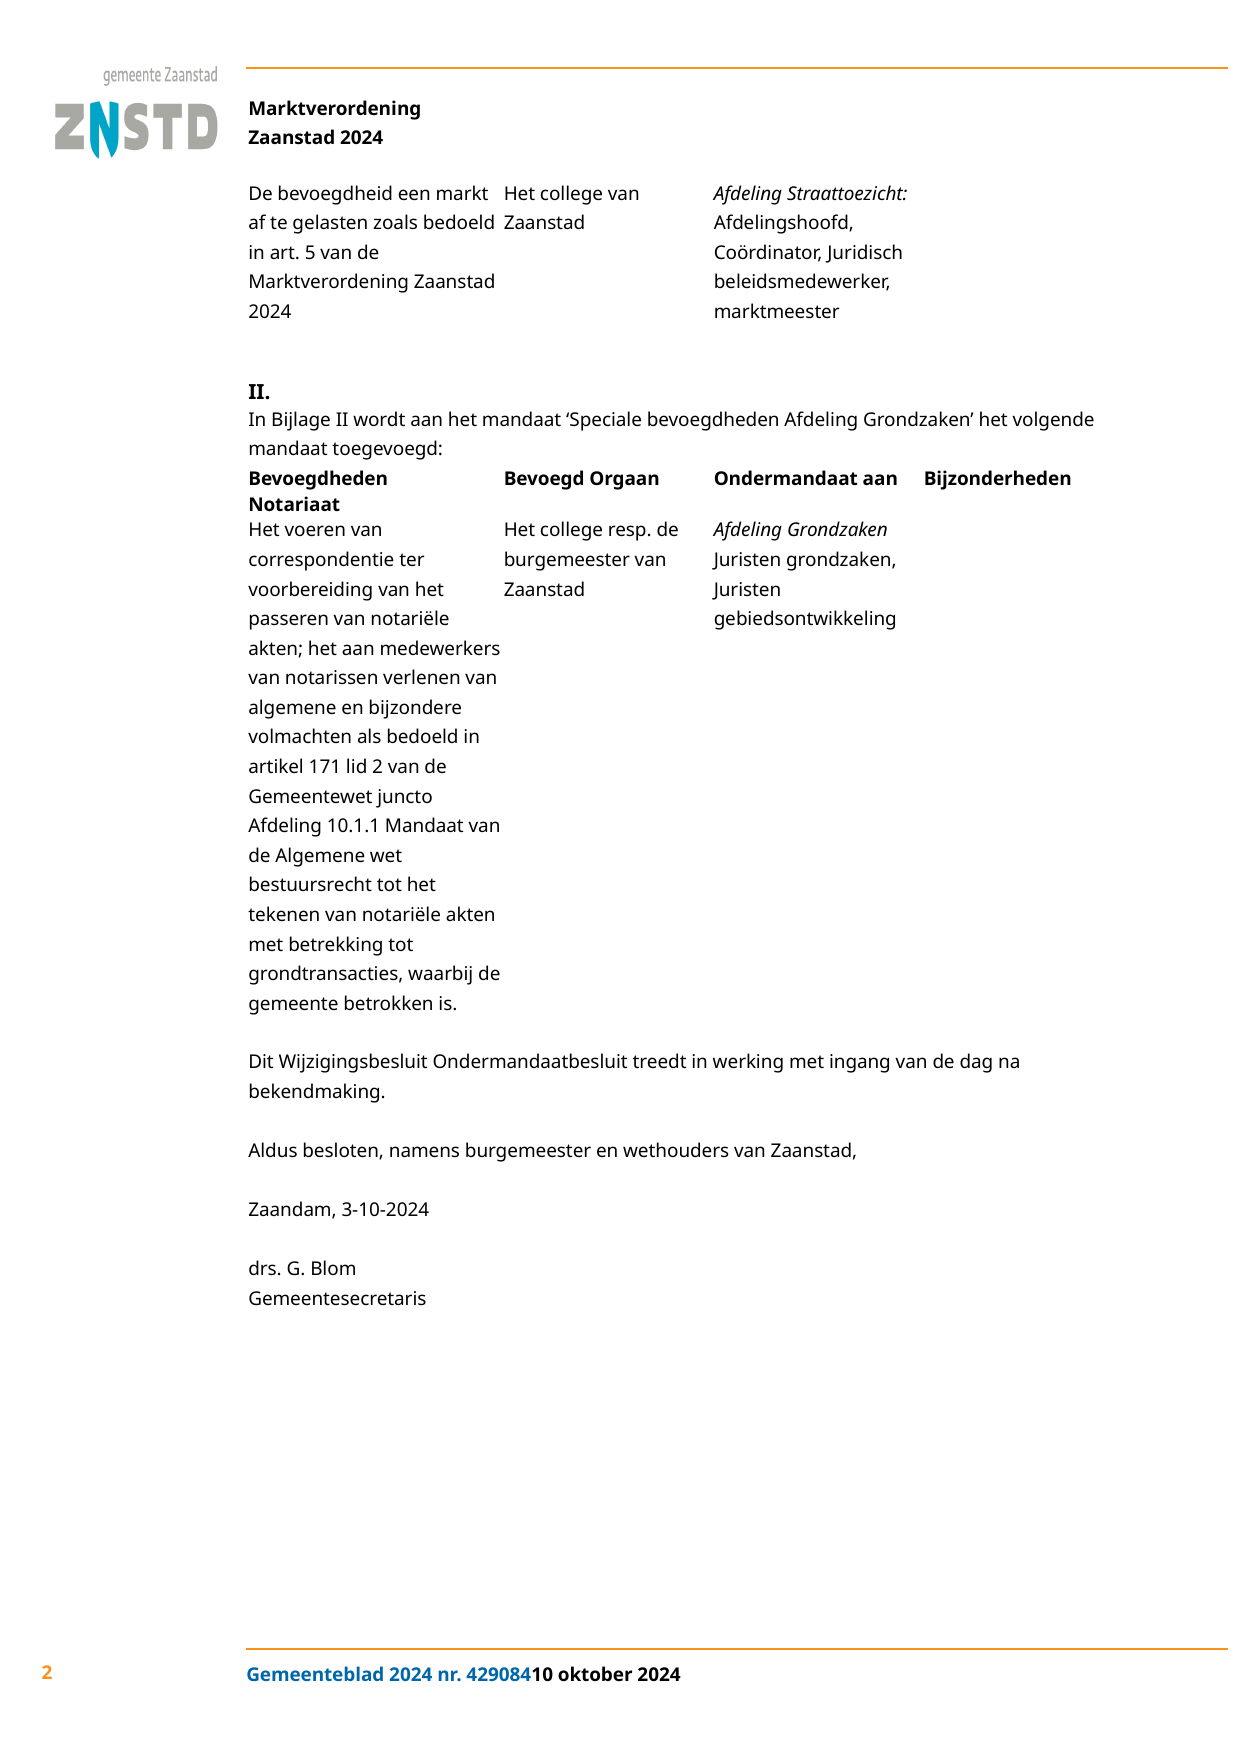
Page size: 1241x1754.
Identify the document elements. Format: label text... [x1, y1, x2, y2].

table_cell [924, 180, 1152, 324]
table_cell [714, 491, 923, 517]
table_cell [924, 95, 1152, 180]
table_cell De bevoegdheid een markt af te gelasten zoals bedoeld in art. 5 van de Marktverordening Zaanstad 2024 [248, 180, 503, 324]
text II. [248, 377, 1152, 406]
table_cell Notariaat [248, 491, 503, 517]
table_cell Het college van Zaanstad [504, 180, 713, 324]
table_header Bevoegd Orgaan [504, 465, 713, 491]
picture [41, 47, 231, 172]
table_cell Het voeren van correspondentie ter voorbereiding van het passeren van notariële akten; het aan medewerkers van notarissen verlenen van algemene en bijzondere volmachten als bedoeld in artikel 171 lid 2 van de Gemeentewet juncto Afdeling 10.1.1 Mandaat van de Algemene wet bestuursrecht tot het tekenen van notariële akten met betrekking tot grondtransacties, waarbij de gemeente betrokken is. [248, 517, 503, 1016]
table_cell Marktverordening Zaanstad 2024 [248, 95, 503, 180]
table_cell Het college resp. de burgemeester van Zaanstad [504, 517, 713, 1016]
text Aldus besloten, namens burgemeester en wethouders van Zaanstad, [248, 1137, 1152, 1163]
table_header Bevoegdheden [248, 465, 503, 491]
table_cell [924, 491, 1152, 517]
table_cell [714, 95, 923, 180]
table_header Bijzonderheden [924, 465, 1152, 491]
table_cell [504, 491, 713, 517]
text Dit Wijzigingsbesluit Ondermandaatbesluit treedt in werking met ingang van de dag na bekendmaking. [248, 1048, 1152, 1104]
table_header Ondermandaat aan [714, 465, 923, 491]
text Zaandam, 3-10-2024 [248, 1196, 1152, 1222]
text Gemeentesecretaris [248, 1285, 1152, 1311]
table_cell Afdeling Straattoezicht: Afdelingshoofd, Coördinator, Juridisch beleidsmedewerker, marktmeester [714, 180, 923, 324]
text drs. G. Blom [248, 1256, 1152, 1281]
table_cell [924, 517, 1152, 1016]
text In Bijlage II wordt aan het mandaat ‘Speciale bevoegdheden Afdeling Grondzaken’ het volgende mandaat toegevoegd: [248, 406, 1152, 461]
table_cell Afdeling Grondzaken Juristen grondzaken, Juristen gebiedsontwikkeling [714, 517, 923, 1016]
table_cell [504, 95, 713, 180]
